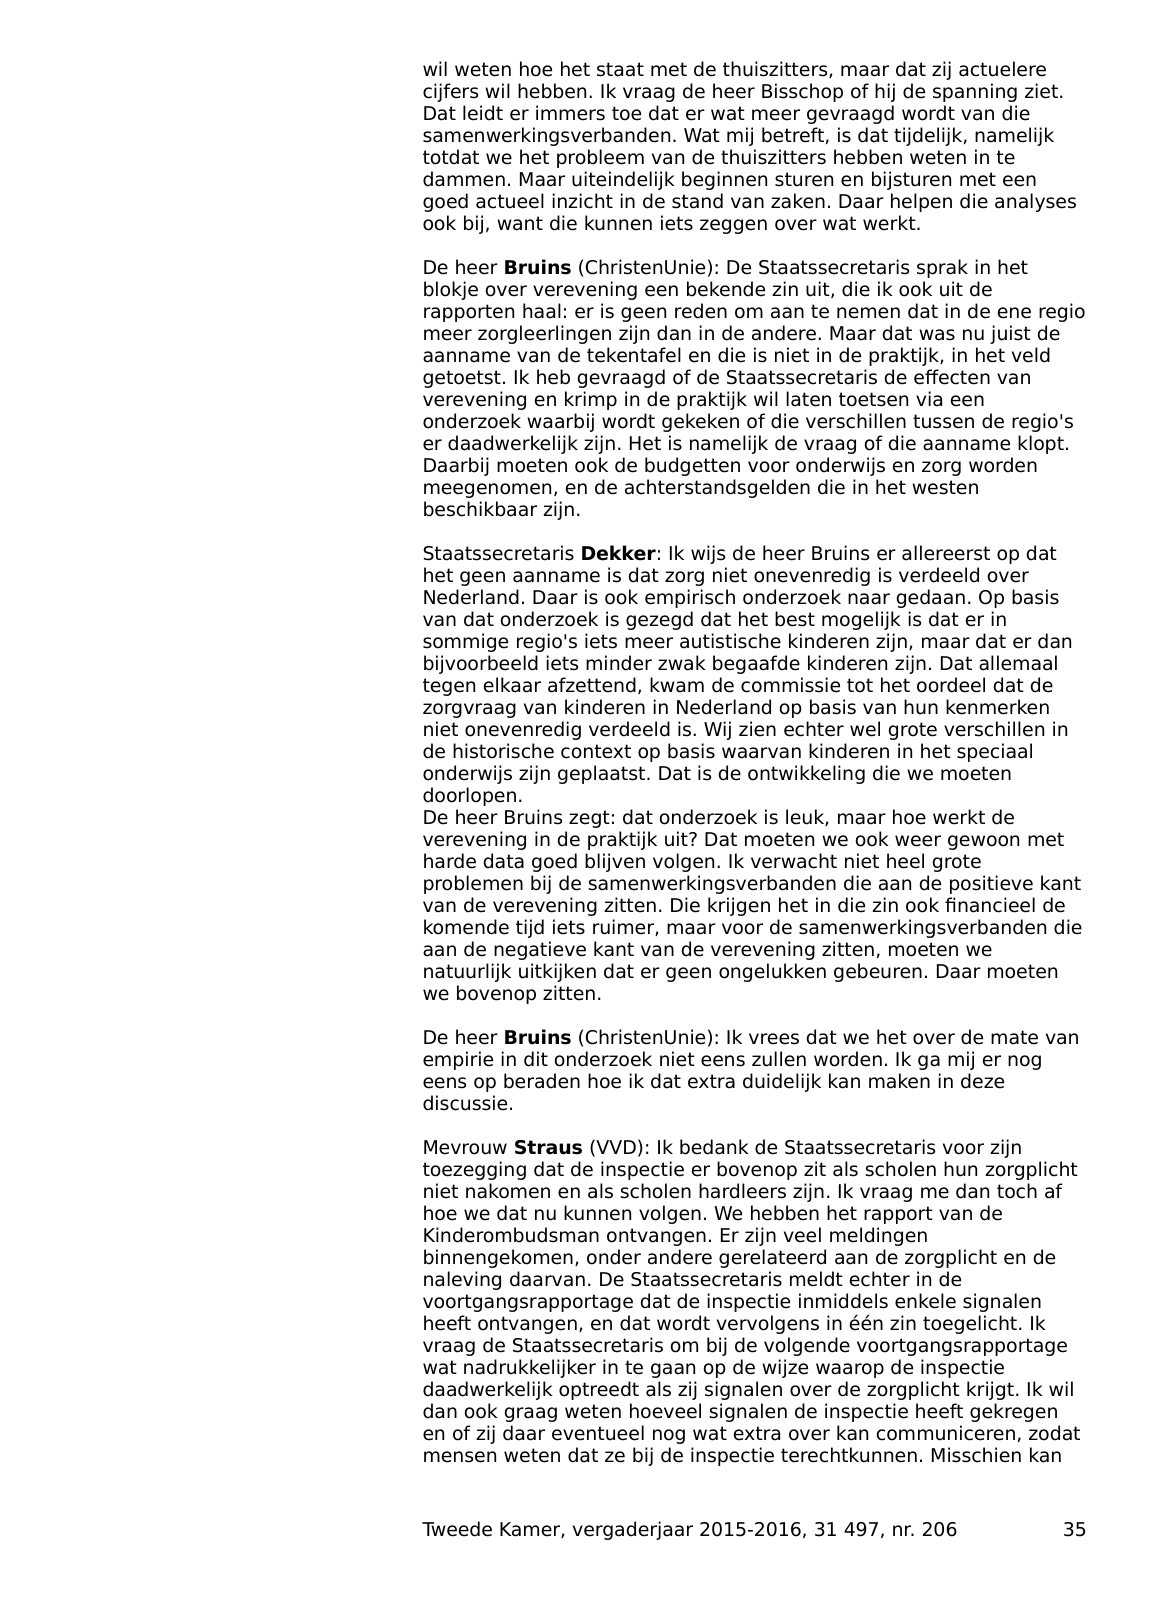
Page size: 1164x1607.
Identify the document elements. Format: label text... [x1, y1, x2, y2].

text De heer Bruins (ChristenUnie): Ik vrees dat we het over de mate van empirie in dit onderzoek niet eens zullen worden. Ik ga mij er nog eens op beraden hoe ik dat extra duidelijk kan maken in deze discussie. [422, 1027, 1087, 1115]
text Staatssecretaris Dekker: Ik wijs de heer Bruins er allereerst op dat het geen aanname is dat zorg niet onevenredig is verdeeld over Nederland. Daar is ook empirisch onderzoek naar gedaan. Op basis van dat onderzoek is gezegd dat het best mogelijk is dat er in sommige regio's iets meer autistische kinderen zijn, maar dat er dan bijvoorbeeld iets minder zwak begaafde kinderen zijn. Dat allemaal tegen elkaar afzettend, kwam de commissie tot het oordeel dat de zorgvraag van kinderen in Nederland op basis van hun kenmerken niet onevenredig verdeeld is. Wij zien echter wel grote verschillen in de historische context op basis waarvan kinderen in het speciaal onderwijs zijn geplaatst. Dat is de ontwikkeling die we moeten doorlopen. [422, 543, 1087, 807]
text wil weten hoe het staat met de thuiszitters, maar dat zij actuelere cijfers wil hebben. Ik vraag de heer Bisschop of hij de spanning ziet. Dat leidt er immers toe dat er wat meer gevraagd wordt van die samenwerkingsverbanden. Wat mij betreft, is dat tijdelijk, namelijk totdat we het probleem van de thuiszitters hebben weten in te dammen. Maar uiteindelijk beginnen sturen en bijsturen met een goed actueel inzicht in de stand van zaken. Daar helpen die analyses ook bij, want die kunnen iets zeggen over wat werkt. [422, 59, 1087, 235]
text De heer Bruins zegt: dat onderzoek is leuk, maar hoe werkt de verevening in de praktijk uit? Dat moeten we ook weer gewoon met harde data goed blijven volgen. Ik verwacht niet heel grote problemen bij de samenwerkingsverbanden die aan de positieve kant van de verevening zitten. Die krijgen het in die zin ook financieel de komende tijd iets ruimer, maar voor de samenwerkingsverbanden die aan de negatieve kant van de verevening zitten, moeten we natuurlijk uitkijken dat er geen ongelukken gebeuren. Daar moeten we bovenop zitten. [422, 807, 1087, 1004]
text De heer Bruins (ChristenUnie): De Staatssecretaris sprak in het blokje over verevening een bekende zin uit, die ik ook uit de rapporten haal: er is geen reden om aan te nemen dat in de ene regio meer zorgleerlingen zijn dan in de andere. Maar dat was nu juist de aanname van de tekentafel en die is niet in de praktijk, in het veld getoetst. Ik heb gevraagd of de Staatssecretaris de effecten van verevening en krimp in de praktijk wil laten toetsen via een onderzoek waarbij wordt gekeken of die verschillen tussen de regio's er daadwerkelijk zijn. Het is namelijk de vraag of die aanname klopt. Daarbij moeten ook de budgetten voor onderwijs en zorg worden meegenomen, en de achterstandsgelden die in het westen beschikbaar zijn. [422, 257, 1087, 521]
text Mevrouw Straus (VVD): Ik bedank de Staatssecretaris voor zijn toezegging dat de inspectie er bovenop zit als scholen hun zorgplicht niet nakomen en als scholen hardleers zijn. Ik vraag me dan toch af hoe we dat nu kunnen volgen. We hebben het rapport van de Kinderombudsman ontvangen. Er zijn veel meldingen binnengekomen, onder andere gerelateerd aan de zorgplicht en de naleving daarvan. De Staatssecretaris meldt echter in de voortgangsrapportage dat de inspectie inmiddels enkele signalen heeft ontvangen, en dat wordt vervolgens in één zin toegelicht. Ik vraag de Staatssecretaris om bij de volgende voortgangsrapportage wat nadrukkelijker in te gaan op de wijze waarop de inspectie daadwerkelijk optreedt als zij signalen over de zorgplicht krijgt. Ik wil dan ook graag weten hoeveel signalen de inspectie heeft gekregen en of zij daar eventueel nog wat extra over kan communiceren, zodat mensen weten dat ze bij de inspectie terechtkunnen. Misschien kan [422, 1137, 1087, 1467]
